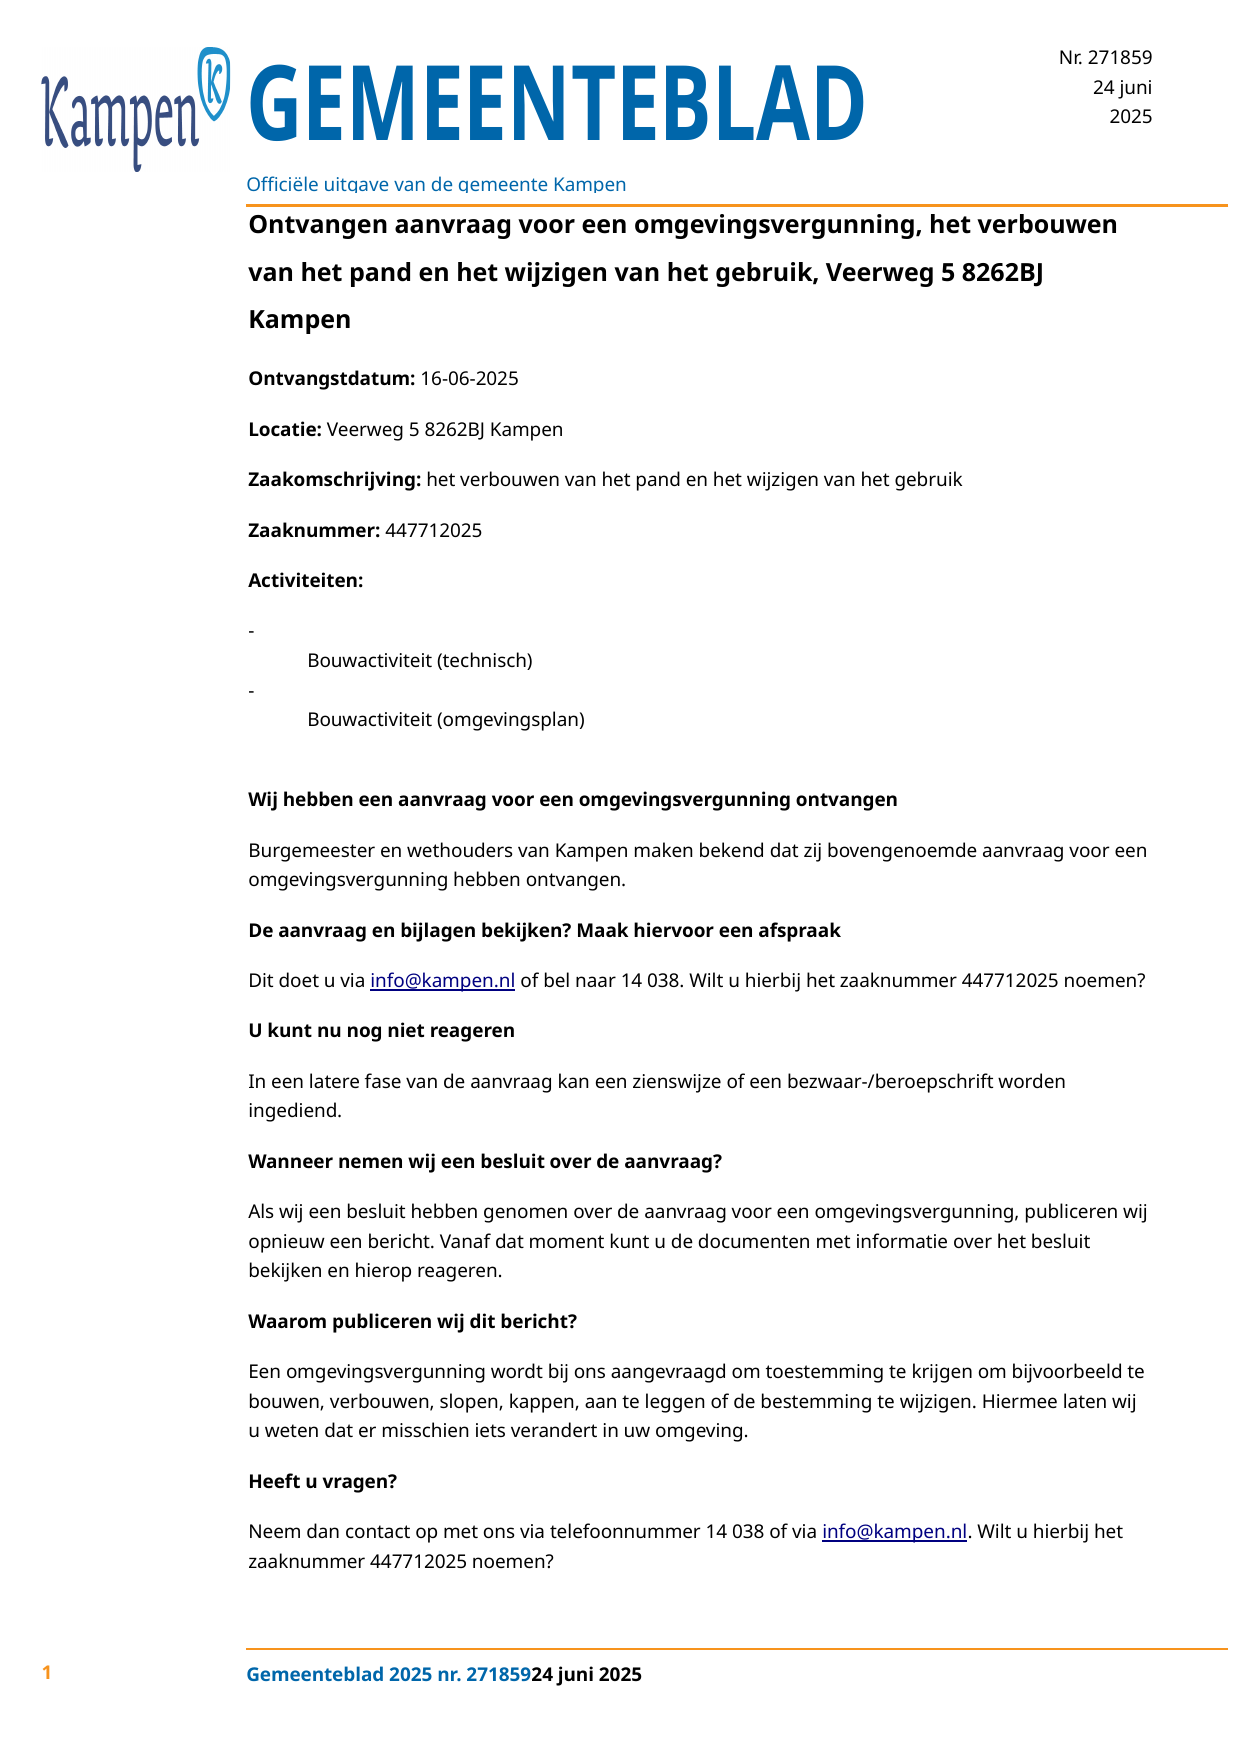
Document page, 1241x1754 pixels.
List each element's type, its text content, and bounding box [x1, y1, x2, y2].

text Ontvangstdatum: 16-06-2025 [248, 366, 1152, 391]
text De aanvraag en bijlagen bekijken? Maak hiervoor een afspraak [248, 917, 1152, 942]
text Zaakomschrijving: het verbouwen van het pand en het wijzigen van het gebruik [248, 466, 1152, 492]
text Een omgevingsvergunning wordt bij ons aangevraagd om toestemming te krijgen om bijvoorbeeld te bouwen, verbouwen, slopen, kappen, aan te leggen of de bestemming te wijzigen. Hiermee laten wij u weten dat er misschien iets verandert in uw omgeving. [248, 1358, 1152, 1443]
picture [41, 47, 231, 172]
text Neem dan contact op met ons via telefoonnummer 14 038 of via info@kampen.nl. Wilt u hierbij het zaaknummer 447712025 noemen? [248, 1518, 1152, 1574]
text Activiteiten: [248, 567, 1152, 593]
text U kunt nu nog niet reageren [248, 1018, 1152, 1043]
text Dit doet u via info@kampen.nl of bel naar 14 038. Wilt u hierbij het zaaknummer 447712025 noemen? [248, 967, 1152, 993]
text Ontvangen aanvraag voor een omgevingsvergunning, het verbouwen van het pand en het wijzigen van het gebruik, Veerweg 5 8262BJ Kampen [248, 207, 1152, 336]
text Wanneer nemen wij een besluit over de aanvraag? [248, 1148, 1152, 1174]
text Burgemeester en wethouders van Kampen maken bekend dat zij bovengenoemde aanvraag voor een omgevingsvergunning hebben ontvangen. [248, 837, 1152, 892]
list Bouwactiviteit (technisch) [248, 647, 1152, 673]
text Locatie: Veerweg 5 8262BJ Kampen [248, 416, 1152, 442]
text In een latere fase van de aanvraag kan een zienswijze of een bezwaar-/beroepschrift worden ingediend. [248, 1068, 1152, 1123]
text Waarom publiceren wij dit bericht? [248, 1308, 1152, 1334]
list Bouwactiviteit (omgevingsplan) [248, 706, 1152, 732]
text Heeft u vragen? [248, 1468, 1152, 1494]
text Zaaknummer: 447712025 [248, 517, 1152, 542]
text Als wij een besluit hebben genomen over de aanvraag voor een omgevingsvergunning, publiceren wij opnieuw een bericht. Vanaf dat moment kunt u de documenten met informatie over het besluit bekijken en hierop reageren. [248, 1198, 1152, 1283]
text Wij hebben een aanvraag voor een omgevingsvergunning ontvangen [248, 786, 1152, 812]
